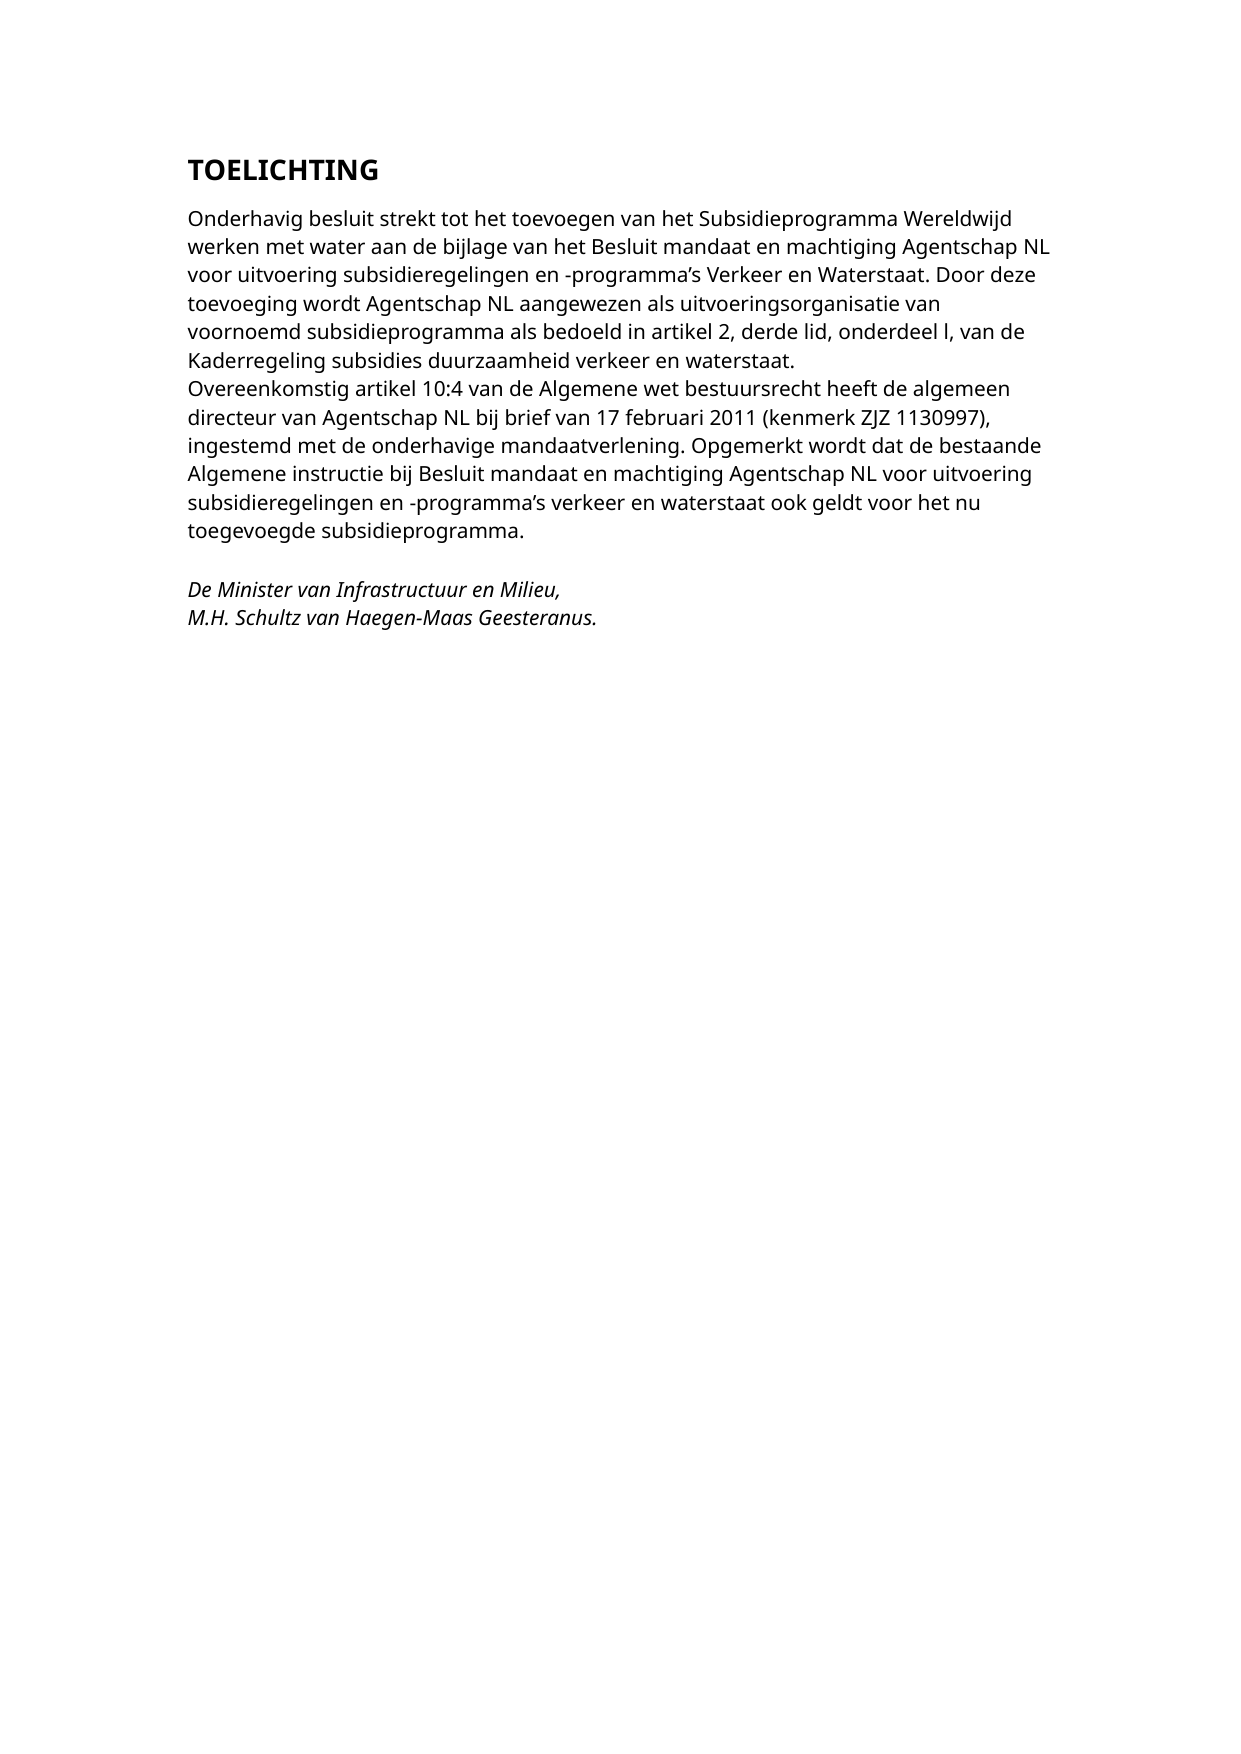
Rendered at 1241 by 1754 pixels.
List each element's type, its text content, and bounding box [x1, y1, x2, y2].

text Onderhavig besluit strekt tot het toevoegen van het Subsidieprogramma Wereldwijd werken met water aan de bijlage van het Besluit mandaat en machtiging Agentschap NL voor uitvoering subsidieregelingen en -programma’s Verkeer en Waterstaat. Door deze toevoeging wordt Agentschap NL aangewezen als uitvoeringsorganisatie van voornoemd subsidieprogramma als bedoeld in artikel 2, derde lid, onderdeel l, van de Kaderregeling subsidies duurzaamheid verkeer en waterstaat. [187, 204, 1053, 374]
text Overeenkomstig artikel 10:4 van de Algemene wet bestuursrecht heeft de algemeen directeur van Agentschap NL bij brief van 17 februari 2011 (kenmerk ZJZ 1130997), ingestemd met de onderhavige mandaatverlening. Opgemerkt wordt dat de bestaande Algemene instructie bij Besluit mandaat en machtiging Agentschap NL voor uitvoering subsidieregelingen en -programma’s verkeer en waterstaat ook geldt voor het nu toegevoegde subsidieprogramma. [187, 374, 1053, 545]
text De Minister van Infrastructuur en Milieu, [187, 575, 1053, 603]
text M.H. Schultz van Haegen-Maas Geesteranus. [187, 603, 1053, 632]
subtitle TOELICHTING [187, 150, 1053, 189]
